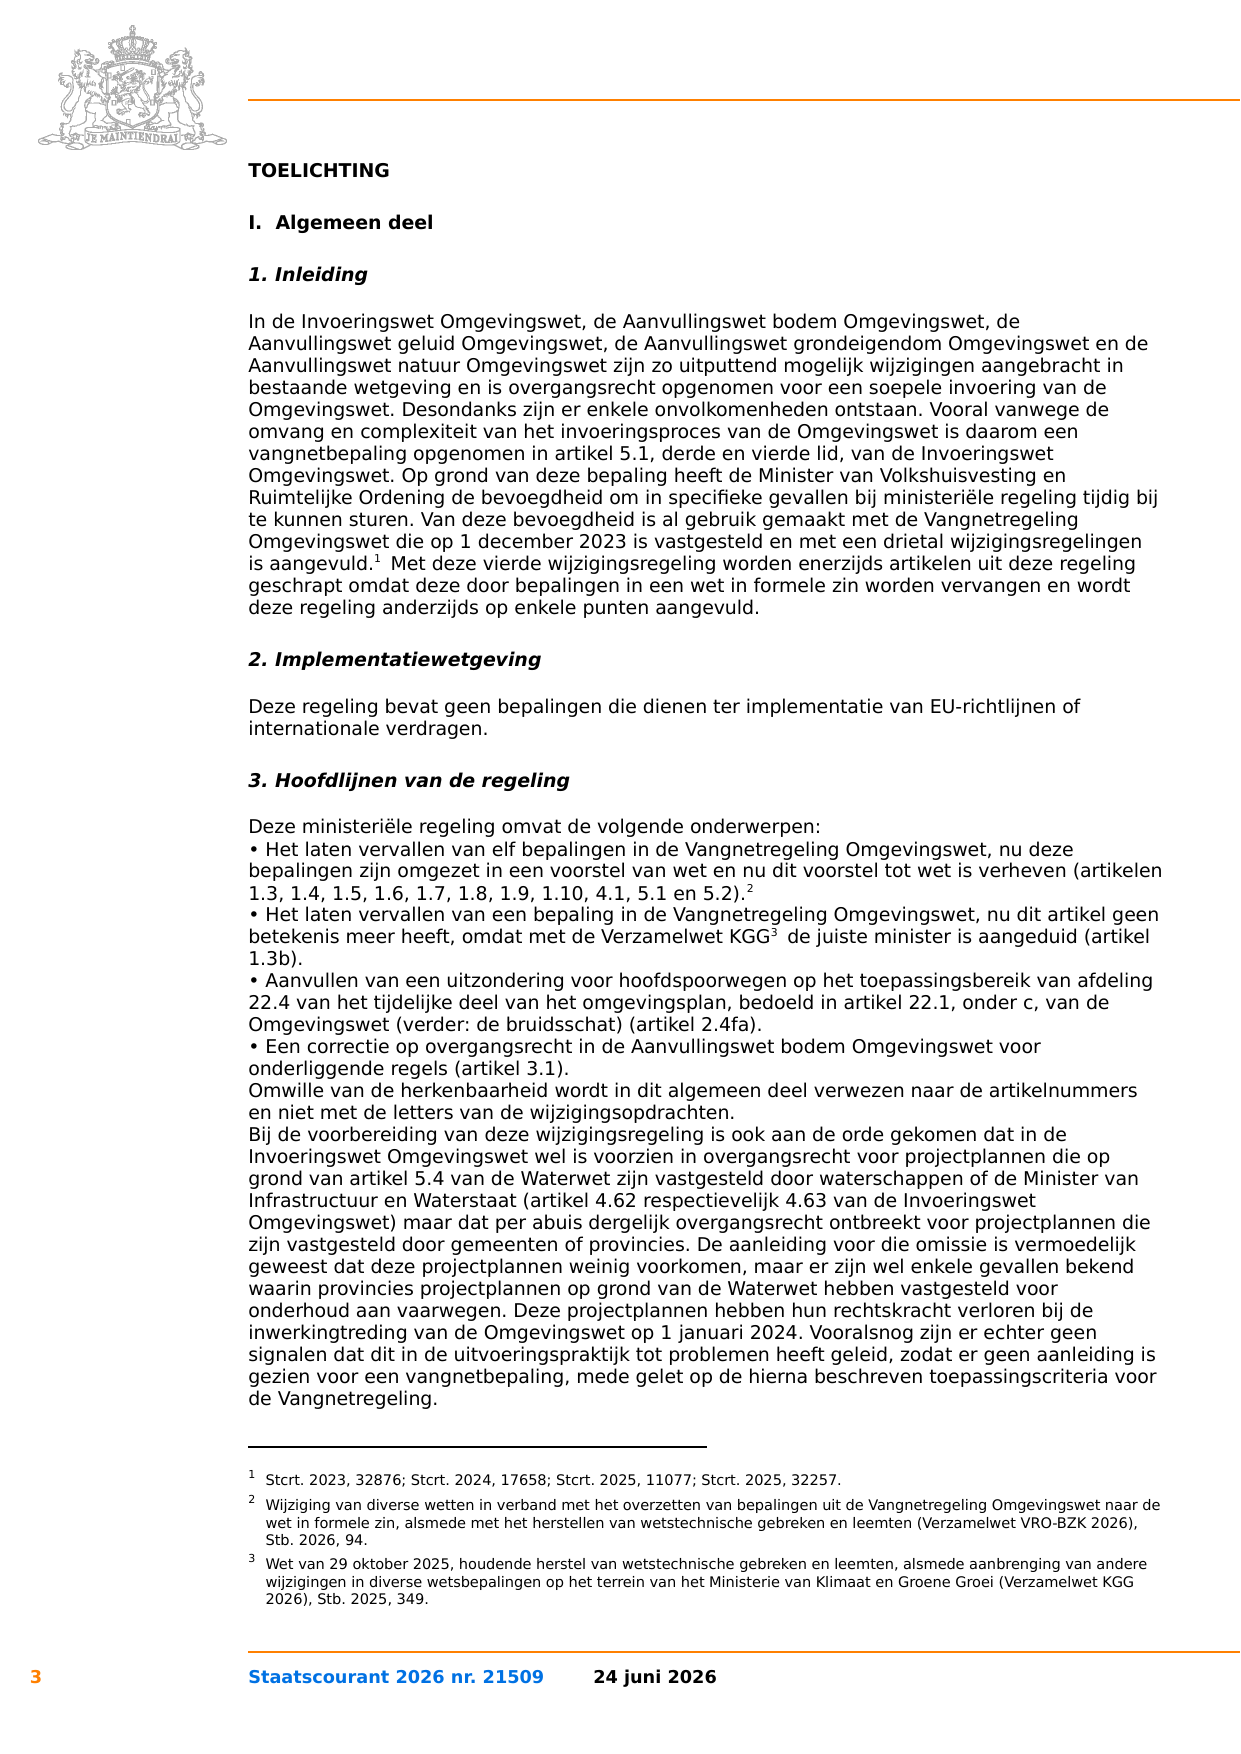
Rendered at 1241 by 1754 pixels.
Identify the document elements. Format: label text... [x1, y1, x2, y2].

subtitle TOELICHTING [248, 160, 1163, 182]
subtitle 3. Hoofdlijnen van de regeling [248, 769, 1163, 791]
text Omwille van de herkenbaarheid wordt in dit algemeen deel verwezen naar de artikelnummers en niet met de letters van de wijzigingsopdrachten. [248, 1080, 1163, 1124]
text • Het laten vervallen van een bepaling in de Vangnetregeling Omgevingswet, nu dit artikel geen betekenis meer heeft, omdat met de Verzamelwet KGG de juiste minister is aangeduid (artikel 1.3b). [248, 904, 1163, 970]
text Wet van 29 oktober 2025, houdende herstel van wetstechnische gebreken en leemten, alsmede aanbrenging van andere wijzigingen in diverse wetsbepalingen op het terrein van het Ministerie van Klimaat en Groene Groei (Verzamelwet KGG 2026), Stb. 2025, 349. [248, 1552, 1163, 1608]
subtitle 1. Inleiding [248, 264, 1163, 286]
text Deze regeling bevat geen bepalingen die dienen ter implementatie van EU-richtlijnen of internationale verdragen. [248, 696, 1163, 739]
subtitle I. Algemeen deel [248, 212, 1163, 234]
subtitle 2. Implementatiewetgeving [248, 648, 1163, 671]
text • Het laten vervallen van elf bepalingen in de Vangnetregeling Omgevingswet, nu deze bepalingen zijn omgezet in een voorstel van wet en nu dit voorstel tot wet is verheven (artikelen 1.3, 1.4, 1.5, 1.6, 1.7, 1.8, 1.9, 1.10, 4.1, 5.1 en 5.2). [248, 838, 1163, 904]
picture [38, 25, 227, 150]
text Deze ministeriële regeling omvat de volgende onderwerpen: [248, 816, 1163, 838]
text • Een correctie op overgangsrecht in de Aanvullingswet bodem Omgevingswet voor onderliggende regels (artikel 3.1). [248, 1036, 1163, 1080]
text • Aanvullen van een uitzondering voor hoofdspoorwegen op het toepassingsbereik van afdeling 22.4 van het tijdelijke deel van het omgevingsplan, bedoeld in artikel 22.1, onder c, van de Omgevingswet (verder: de bruidsschat) (artikel 2.4fa). [248, 970, 1163, 1036]
text Bij de voorbereiding van deze wijzigingsregeling is ook aan de orde gekomen dat in de Invoeringswet Omgevingswet wel is voorzien in overgangsrecht voor projectplannen die op grond van artikel 5.4 van de Waterwet zijn vastgesteld door waterschappen of de Minister van Infrastructuur en Waterstaat (artikel 4.62 respectievelijk 4.63 van de Invoeringswet Omgevingswet) maar dat per abuis dergelijk overgangsrecht ontbreekt voor projectplannen die zijn vastgesteld door gemeenten of provincies. De aanleiding voor die omissie is vermoedelijk geweest dat deze projectplannen weinig voorkomen, maar er zijn wel enkele gevallen bekend waarin provincies projectplannen op grond van de Waterwet hebben vastgesteld voor onderhoud aan vaarwegen. Deze projectplannen hebben hun rechtskracht verloren bij de inwerkingtreding van de Omgevingswet op 1 januari 2024. Vooralsnog zijn er echter geen signalen dat dit in de uitvoeringspraktijk tot problemen heeft geleid, zodat er geen aanleiding is gezien voor een vangnetbepaling, mede gelet op de hierna beschreven toepassingscriteria voor de Vangnetregeling. [248, 1124, 1163, 1410]
text Stcrt. 2023, 32876; Stcrt. 2024, 17658; Stcrt. 2025, 11077; Stcrt. 2025, 32257. [248, 1468, 1163, 1490]
text In de Invoeringswet Omgevingswet, de Aanvullingswet bodem Omgevingswet, de Aanvullingswet geluid Omgevingswet, de Aanvullingswet grondeigendom Omgevingswet en de Aanvullingswet natuur Omgevingswet zijn zo uitputtend mogelijk wijzigingen aangebracht in bestaande wetgeving en is overgangsrecht opgenomen voor een soepele invoering van de Omgevingswet. Desondanks zijn er enkele onvolkomenheden ontstaan. Vooral vanwege de omvang en complexiteit van het invoeringsproces van de Omgevingswet is daarom een vangnetbepaling opgenomen in artikel 5.1, derde en vierde lid, van de Invoeringswet Omgevingswet. Op grond van deze bepaling heeft de Minister van Volkshuisvesting en Ruimtelijke Ordening de bevoegdheid om in specifieke gevallen bij ministeriële regeling tijdig bij te kunnen sturen. Van deze bevoegdheid is al gebruik gemaakt met de Vangnetregeling Omgevingswet die op 1 december 2023 is vastgesteld en met een drietal wijzigingsregelingen is aangevuld. Met deze vierde wijzigingsregeling worden enerzijds artikelen uit deze regeling geschrapt omdat deze door bepalingen in een wet in formele zin worden vervangen en wordt deze regeling anderzijds op enkele punten aangevuld. [248, 311, 1163, 618]
text Wijziging van diverse wetten in verband met het overzetten van bepalingen uit de Vangnetregeling Omgevingswet naar de wet in formele zin, alsmede met het herstellen van wetstechnische gebreken en leemten (Verzamelwet VRO-BZK 2026), Stb. 2026, 94. [248, 1493, 1163, 1549]
